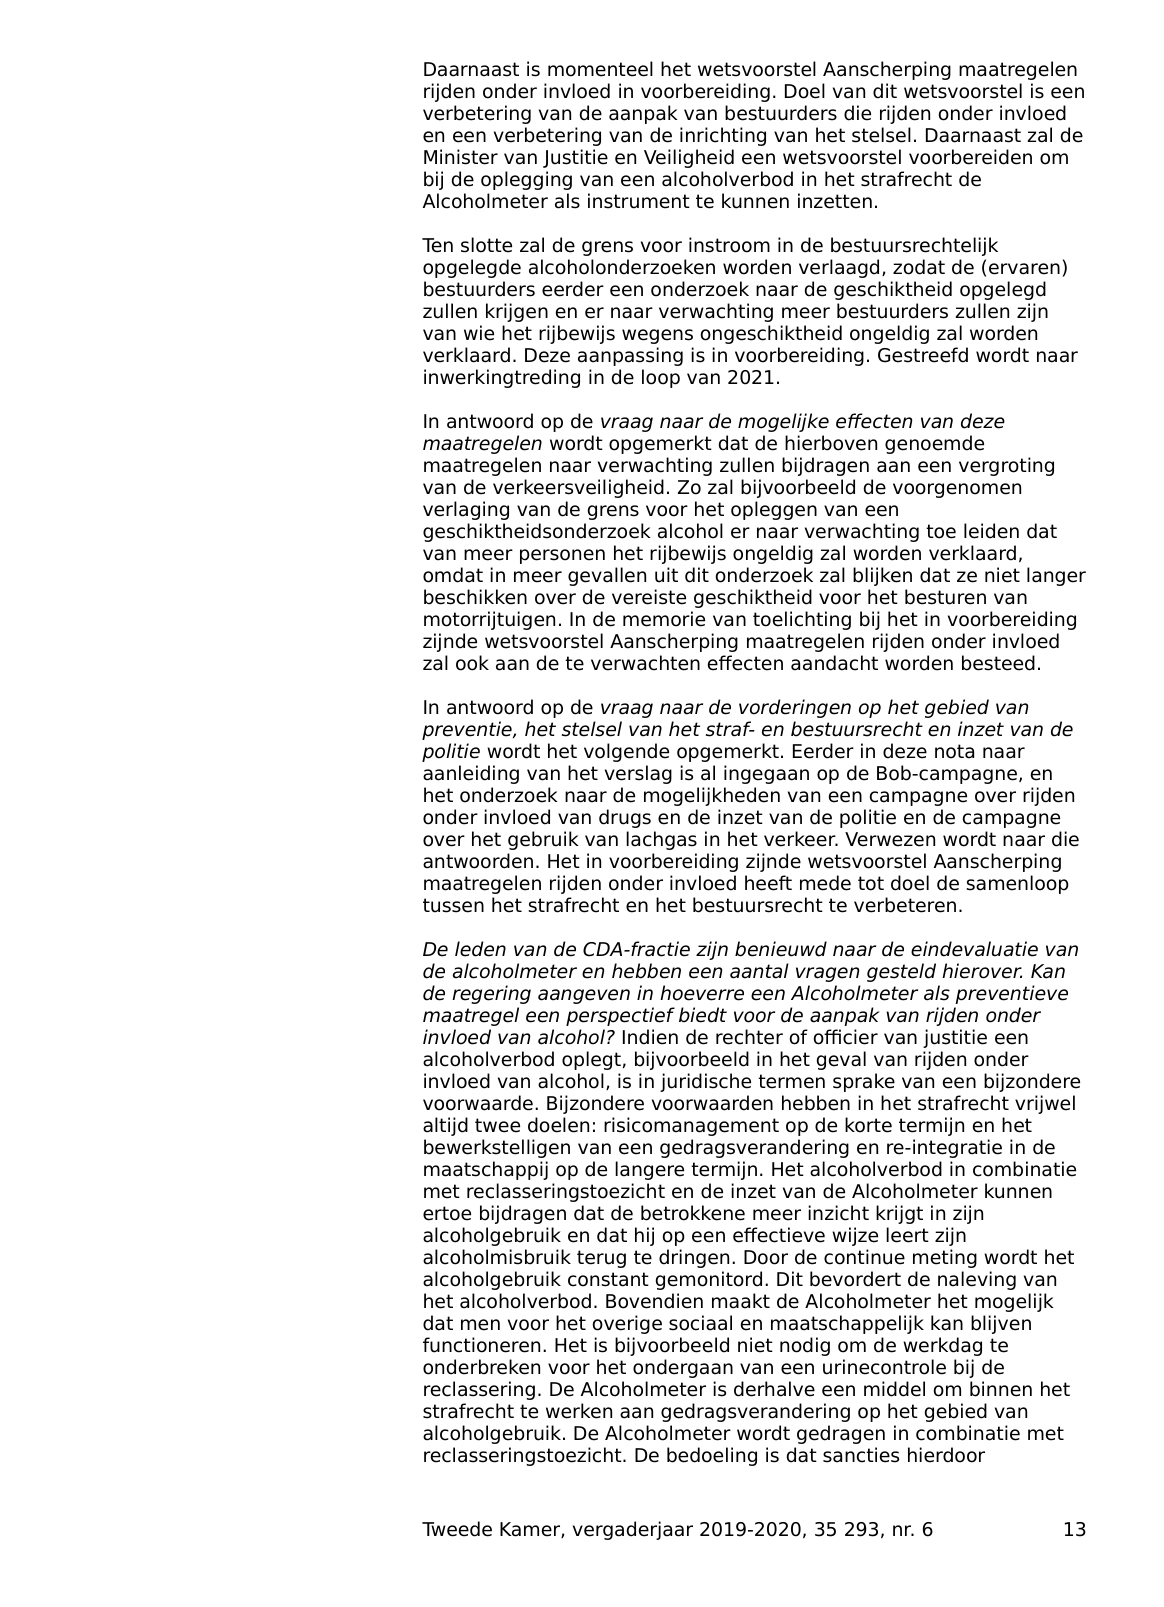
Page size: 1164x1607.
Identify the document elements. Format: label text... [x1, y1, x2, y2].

text Ten slotte zal de grens voor instroom in de bestuursrechtelijk opgelegde alcoholonderzoeken worden verlaagd, zodat de (ervaren) bestuurders eerder een onderzoek naar de geschiktheid opgelegd zullen krijgen en er naar verwachting meer bestuurders zullen zijn van wie het rijbewijs wegens ongeschiktheid ongeldig zal worden verklaard. Deze aanpassing is in voorbereiding. Gestreefd wordt naar inwerkingtreding in de loop van 2021. [422, 235, 1087, 389]
text In antwoord op de vraag naar de mogelijke effecten van deze maatregelen wordt opgemerkt dat de hierboven genoemde maatregelen naar verwachting zullen bijdragen aan een vergroting van de verkeersveiligheid. Zo zal bijvoorbeeld de voorgenomen verlaging van de grens voor het opleggen van een geschiktheidsonderzoek alcohol er naar verwachting toe leiden dat van meer personen het rijbewijs ongeldig zal worden verklaard, omdat in meer gevallen uit dit onderzoek zal blijken dat ze niet langer beschikken over de vereiste geschiktheid voor het besturen van motorrijtuigen. In de memorie van toelichting bij het in voorbereiding zijnde wetsvoorstel Aanscherping maatregelen rijden onder invloed zal ook aan de te verwachten effecten aandacht worden besteed. [422, 411, 1087, 675]
text De leden van de CDA-fractie zijn benieuwd naar de eindevaluatie van de alcoholmeter en hebben een aantal vragen gesteld hierover. Kan de regering aangeven in hoeverre een Alcoholmeter als preventieve maatregel een perspectief biedt voor de aanpak van rijden onder invloed van alcohol? Indien de rechter of officier van justitie een alcoholverbod oplegt, bijvoorbeeld in het geval van rijden onder invloed van alcohol, is in juridische termen sprake van een bijzondere voorwaarde. Bijzondere voorwaarden hebben in het strafrecht vrijwel altijd twee doelen: risicomanagement op de korte termijn en het bewerkstelligen van een gedragsverandering en re-integratie in de maatschappij op de langere termijn. Het alcoholverbod in combinatie met reclasseringstoezicht en de inzet van de Alcoholmeter kunnen ertoe bijdragen dat de betrokkene meer inzicht krijgt in zijn alcoholgebruik en dat hij op een effectieve wijze leert zijn alcoholmisbruik terug te dringen. Door de continue meting wordt het alcoholgebruik constant gemonitord. Dit bevordert de naleving van het alcoholverbod. Bovendien maakt de Alcoholmeter het mogelijk dat men voor het overige sociaal en maatschappelijk kan blijven functioneren. Het is bijvoorbeeld niet nodig om de werkdag te onderbreken voor het ondergaan van een urinecontrole bij de reclassering. De Alcoholmeter is derhalve een middel om binnen het strafrecht te werken aan gedragsverandering op het gebied van alcoholgebruik. De Alcoholmeter wordt gedragen in combinatie met reclasseringstoezicht. De bedoeling is dat sancties hierdoor [422, 939, 1087, 1467]
text Daarnaast is momenteel het wetsvoorstel Aanscherping maatregelen rijden onder invloed in voorbereiding. Doel van dit wetsvoorstel is een verbetering van de aanpak van bestuurders die rijden onder invloed en een verbetering van de inrichting van het stelsel. Daarnaast zal de Minister van Justitie en Veiligheid een wetsvoorstel voorbereiden om bij de oplegging van een alcoholverbod in het strafrecht de Alcoholmeter als instrument te kunnen inzetten. [422, 59, 1087, 213]
text In antwoord op de vraag naar de vorderingen op het gebied van preventie, het stelsel van het straf- en bestuursrecht en inzet van de politie wordt het volgende opgemerkt. Eerder in deze nota naar aanleiding van het verslag is al ingegaan op de Bob-campagne, en het onderzoek naar de mogelijkheden van een campagne over rijden onder invloed van drugs en de inzet van de politie en de campagne over het gebruik van lachgas in het verkeer. Verwezen wordt naar die antwoorden. Het in voorbereiding zijnde wetsvoorstel Aanscherping maatregelen rijden onder invloed heeft mede tot doel de samenloop tussen het strafrecht en het bestuursrecht te verbeteren. [422, 697, 1087, 917]
